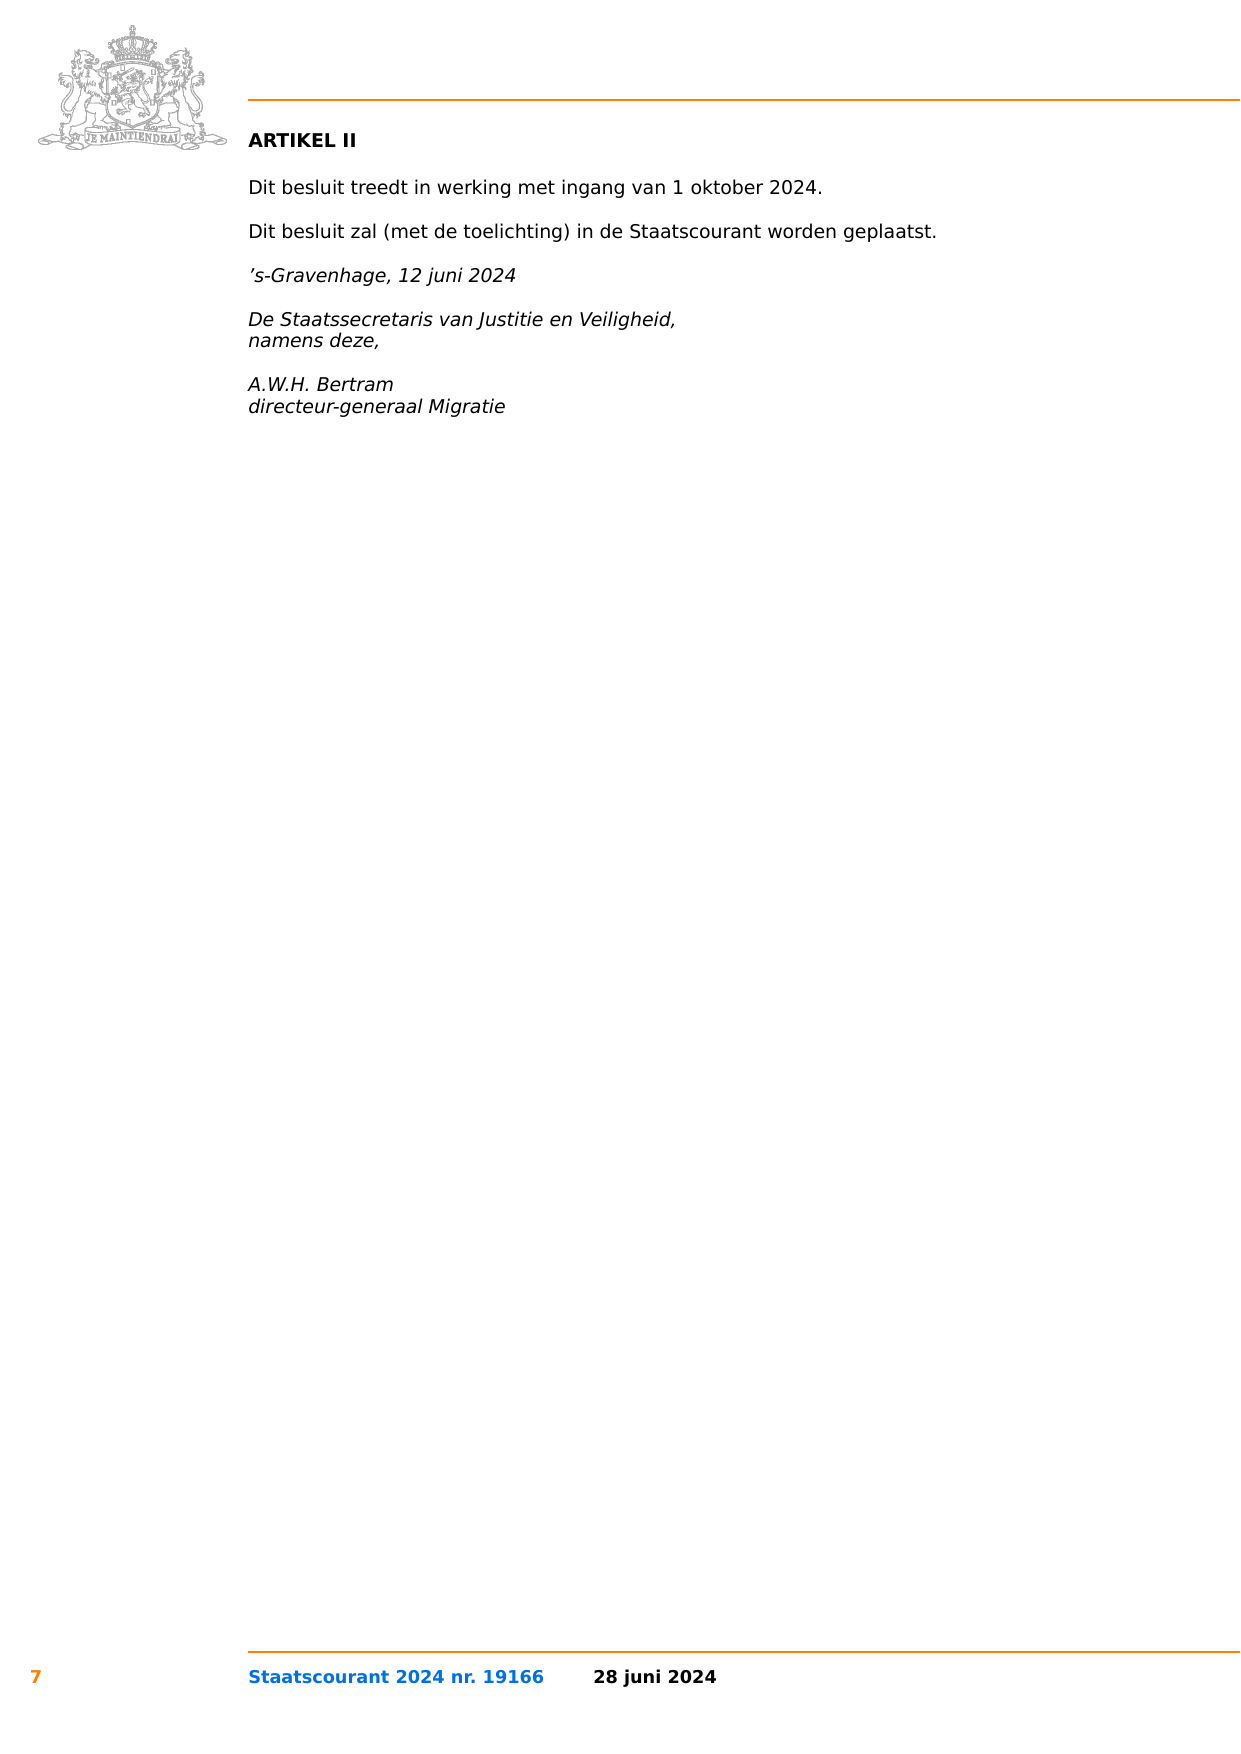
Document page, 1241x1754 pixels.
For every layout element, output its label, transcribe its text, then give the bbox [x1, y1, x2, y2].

text Dit besluit zal (met de toelichting) in de Staatscourant worden geplaatst. [248, 221, 1163, 243]
subtitle ARTIKEL II [248, 130, 1163, 152]
text ’s-Gravenhage, 12 juni 2024 [248, 264, 1163, 287]
text De Staatssecretaris van Justitie en Veiligheid, namens deze, A.W.H. Bertram directeur-generaal Migratie [248, 308, 1163, 418]
picture [38, 25, 227, 150]
text Dit besluit treedt in werking met ingang van 1 oktober 2024. [248, 177, 1163, 199]
